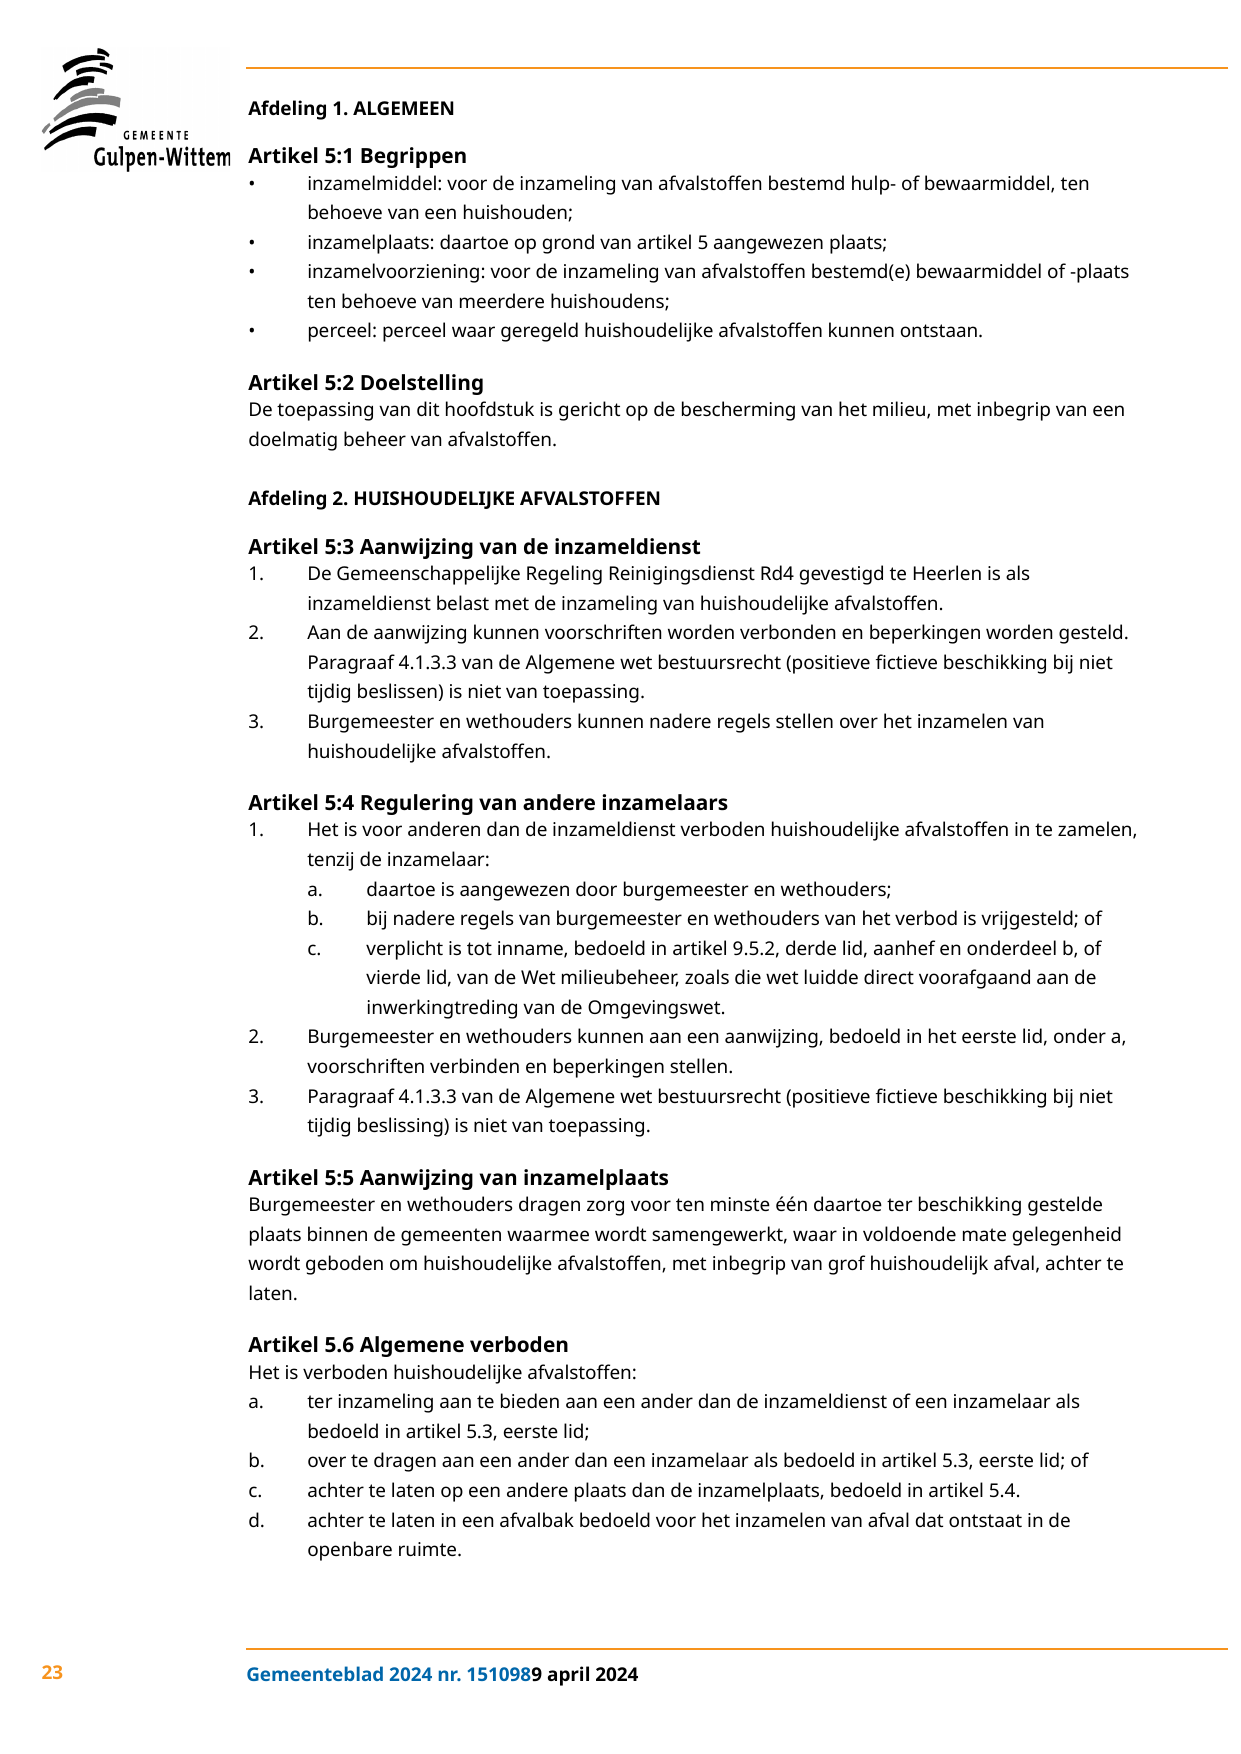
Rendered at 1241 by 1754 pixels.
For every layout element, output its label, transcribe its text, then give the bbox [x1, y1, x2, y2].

list Burgemeester en wethouders kunnen nadere regels stellen over het inzamelen van huishoudelijke afvalstoffen. [248, 708, 1152, 763]
text Artikel 5:4 Regulering van andere inzamelaars [248, 788, 1152, 817]
list daartoe is aangewezen door burgemeester en wethouders; [307, 876, 1152, 902]
list achter te laten in een afvalbak bedoeld voor het inzamelen van afval dat ontstaat in de openbare ruimte. [248, 1507, 1152, 1562]
text De toepassing van dit hoofdstuk is gericht op de bescherming van het milieu, met inbegrip van een doelmatig beheer van afvalstoffen. [248, 397, 1152, 452]
list bij nadere regels van burgemeester en wethouders van het verbod is vrijgesteld; of [307, 905, 1152, 931]
list Paragraaf 4.1.3.3 van de Algemene wet bestuursrecht (positieve fictieve beschikking bij niet tijdig beslissing) is niet van toepassing. [248, 1083, 1152, 1138]
text Burgemeester en wethouders dragen zorg voor ten minste één daartoe ter beschikking gestelde plaats binnen de gemeenten waarmee wordt samengewerkt, waar in voldoende mate gelegenheid wordt geboden om huishoudelijke afvalstoffen, met inbegrip van grof huishoudelijk afval, achter te laten. [248, 1191, 1152, 1306]
text Het is verboden huishoudelijke afvalstoffen: [248, 1359, 1152, 1385]
text Artikel 5:2 Doelstelling [248, 368, 1152, 397]
list De Gemeenschappelijke Regeling Reinigingsdienst Rd4 gevestigd te Heerlen is als inzameldienst belast met de inzameling van huishoudelijke afvalstoffen. [248, 560, 1152, 616]
picture [41, 47, 231, 172]
text Artikel 5:3 Aanwijzing van de inzameldienst [248, 532, 1152, 560]
text Artikel 5:1 Begrippen [248, 141, 1152, 170]
list inzamelmiddel: voor de inzameling van afvalstoffen bestemd hulp- of bewaarmiddel, ten behoeve van een huishouden; [248, 170, 1152, 225]
list over te dragen aan een ander dan een inzamelaar als bedoeld in artikel 5.3, eerste lid; of [248, 1448, 1152, 1473]
list ter inzameling aan te bieden aan een ander dan de inzameldienst of een inzamelaar als bedoeld in artikel 5.3, eerste lid; [248, 1388, 1152, 1444]
list inzamelplaats: daartoe op grond van artikel 5 aangewezen plaats; [248, 229, 1152, 255]
list inzamelvoorziening: voor de inzameling van afvalstoffen bestemd(e) bewaarmiddel of -plaats ten behoeve van meerdere huishoudens; [248, 258, 1152, 314]
text Artikel 5:5 Aanwijzing van inzamelplaats [248, 1163, 1152, 1191]
list achter te laten op een andere plaats dan de inzamelplaats, bedoeld in artikel 5.4. [248, 1477, 1152, 1503]
list verplicht is tot inname, bedoeld in artikel 9.5.2, derde lid, aanhef en onderdeel b, of vierde lid, van de Wet milieubeheer, zoals die wet luidde direct voorafgaand aan de inwerkingtreding van de Omgevingswet. [307, 935, 1152, 1020]
text Artikel 5.6 Algemene verboden [248, 1331, 1152, 1359]
list Burgemeester en wethouders kunnen aan een aanwijzing, bedoeld in het eerste lid, onder a, voorschriften verbinden en beperkingen stellen. [248, 1024, 1152, 1079]
list Aan de aanwijzing kunnen voorschriften worden verbonden en beperkingen worden gesteld. Paragraaf 4.1.3.3 van de Algemene wet bestuursrecht (positieve fictieve beschikking bij niet tijdig beslissen) is niet van toepassing. [248, 619, 1152, 704]
list perceel: perceel waar geregeld huishoudelijke afvalstoffen kunnen ontstaan. [248, 318, 1152, 343]
text Afdeling 1. ALGEMEEN [248, 95, 1152, 121]
text Afdeling 2. HUISHOUDELIJKE AFVALSTOFFEN [248, 485, 1152, 511]
list Het is voor anderen dan de inzameldienst verboden huishoudelijke afvalstoffen in te zamelen, tenzij de inzamelaar: [248, 817, 1152, 872]
